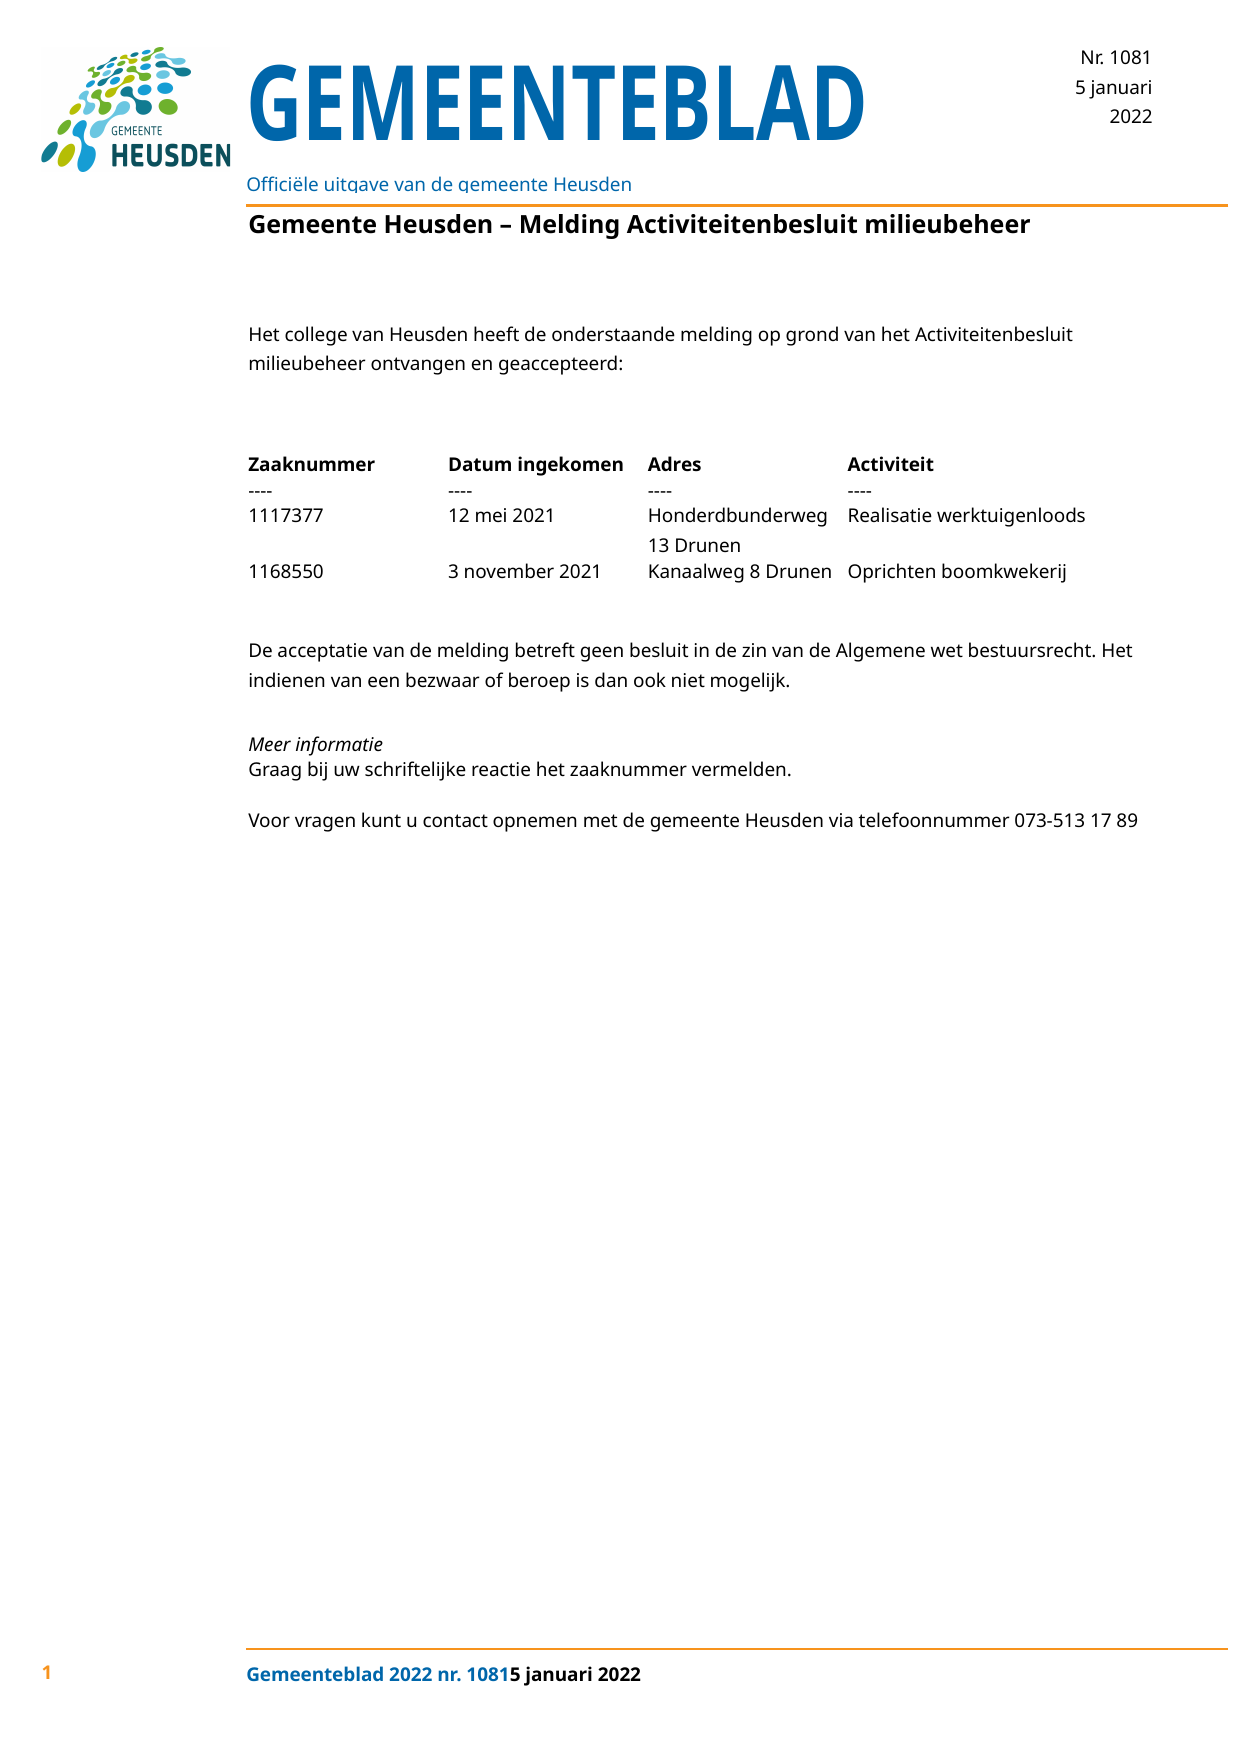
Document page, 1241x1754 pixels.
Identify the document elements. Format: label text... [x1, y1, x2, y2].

text Meer informatie [248, 731, 1152, 757]
text De acceptatie van de melding betreft geen besluit in de zin van de Algemene wet bestuursrecht. Het indienen van een bezwaar of beroep is dan ook niet mogelijk. [248, 637, 1152, 693]
table_cell Oprichten boomkwekerij [848, 558, 1152, 584]
text Het college van Heusden heeft de onderstaande melding op grond van het Activiteitenbesluit milieubeheer ontvangen en geaccepteerd: [248, 321, 1152, 376]
table_cell ---- [248, 477, 448, 503]
text Gemeente Heusden – Melding Activiteitenbesluit milieubeheer [248, 207, 1152, 241]
table_cell Realisatie werktuigenloods [848, 503, 1152, 558]
text Voor vragen kunt u contact opnemen met de gemeente Heusden via telefoonnummer 073-513 17 89 [248, 807, 1152, 833]
text Graag bij uw schriftelijke reactie het zaaknummer vermelden. [248, 757, 1152, 782]
table_header Adres [648, 451, 847, 477]
table_cell 1168550 [248, 558, 448, 584]
table_cell ---- [648, 477, 847, 503]
table_cell Honderdbunderweg 13 Drunen [648, 503, 847, 558]
table_cell 3 november 2021 [448, 558, 648, 584]
table_cell ---- [848, 477, 1152, 503]
table_header Activiteit [848, 451, 1152, 477]
table_header Zaaknummer [248, 451, 448, 477]
picture [41, 47, 231, 172]
table_cell Kanaalweg 8 Drunen [648, 558, 847, 584]
table_cell 1117377 [248, 503, 448, 558]
table_cell 12 mei 2021 [448, 503, 648, 558]
table_header Datum ingekomen [448, 451, 648, 477]
table_cell ---- [448, 477, 648, 503]
